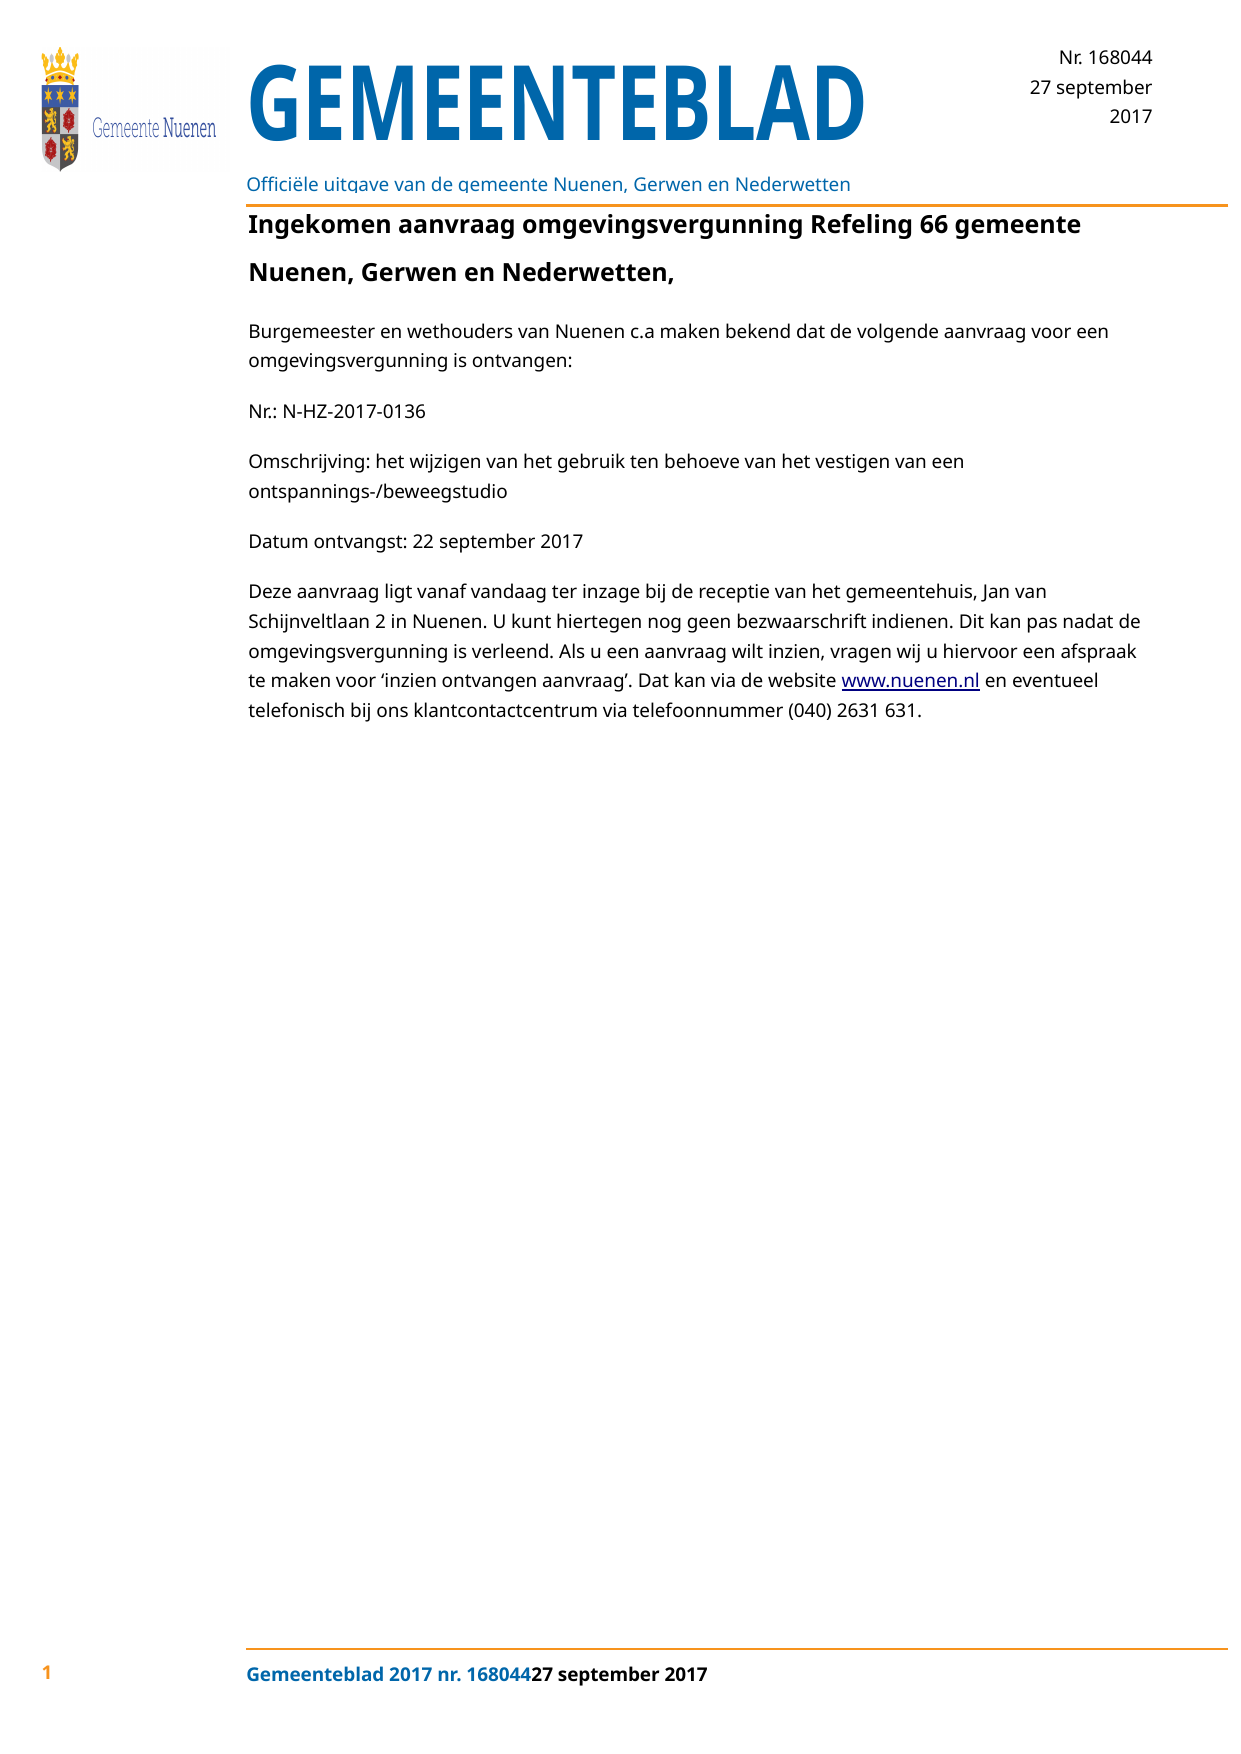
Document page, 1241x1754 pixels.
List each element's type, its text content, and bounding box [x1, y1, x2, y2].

text Omschrijving: het wijzigen van het gebruik ten behoeve van het vestigen van een ontspannings-/beweegstudio [248, 448, 1152, 504]
text Datum ontvangst: 22 september 2017 [248, 528, 1152, 554]
picture [41, 47, 231, 172]
text Deze aanvraag ligt vanaf vandaag ter inzage bij de receptie van het gemeentehuis, Jan van Schijnveltlaan 2 in Nuenen. U kunt hiertegen nog geen bezwaarschrift indienen. Dit kan pas nadat de omgevingsvergunning is verleend. Als u een aanvraag wilt inzien, vragen wij u hiervoor een afspraak te maken voor ‘inzien ontvangen aanvraag’. Dat kan via de website www.nuenen.nl en eventueel telefonisch bij ons klantcontactcentrum via telefoonnummer (040) 2631 631. [248, 579, 1152, 723]
text Ingekomen aanvraag omgevingsvergunning Refeling 66 gemeente Nuenen, Gerwen en Nederwetten, [248, 207, 1152, 288]
text Burgemeester en wethouders van Nuenen c.a maken bekend dat de volgende aanvraag voor een omgevingsvergunning is ontvangen: [248, 318, 1152, 373]
text Nr.: N-HZ-2017-0136 [248, 398, 1152, 424]
